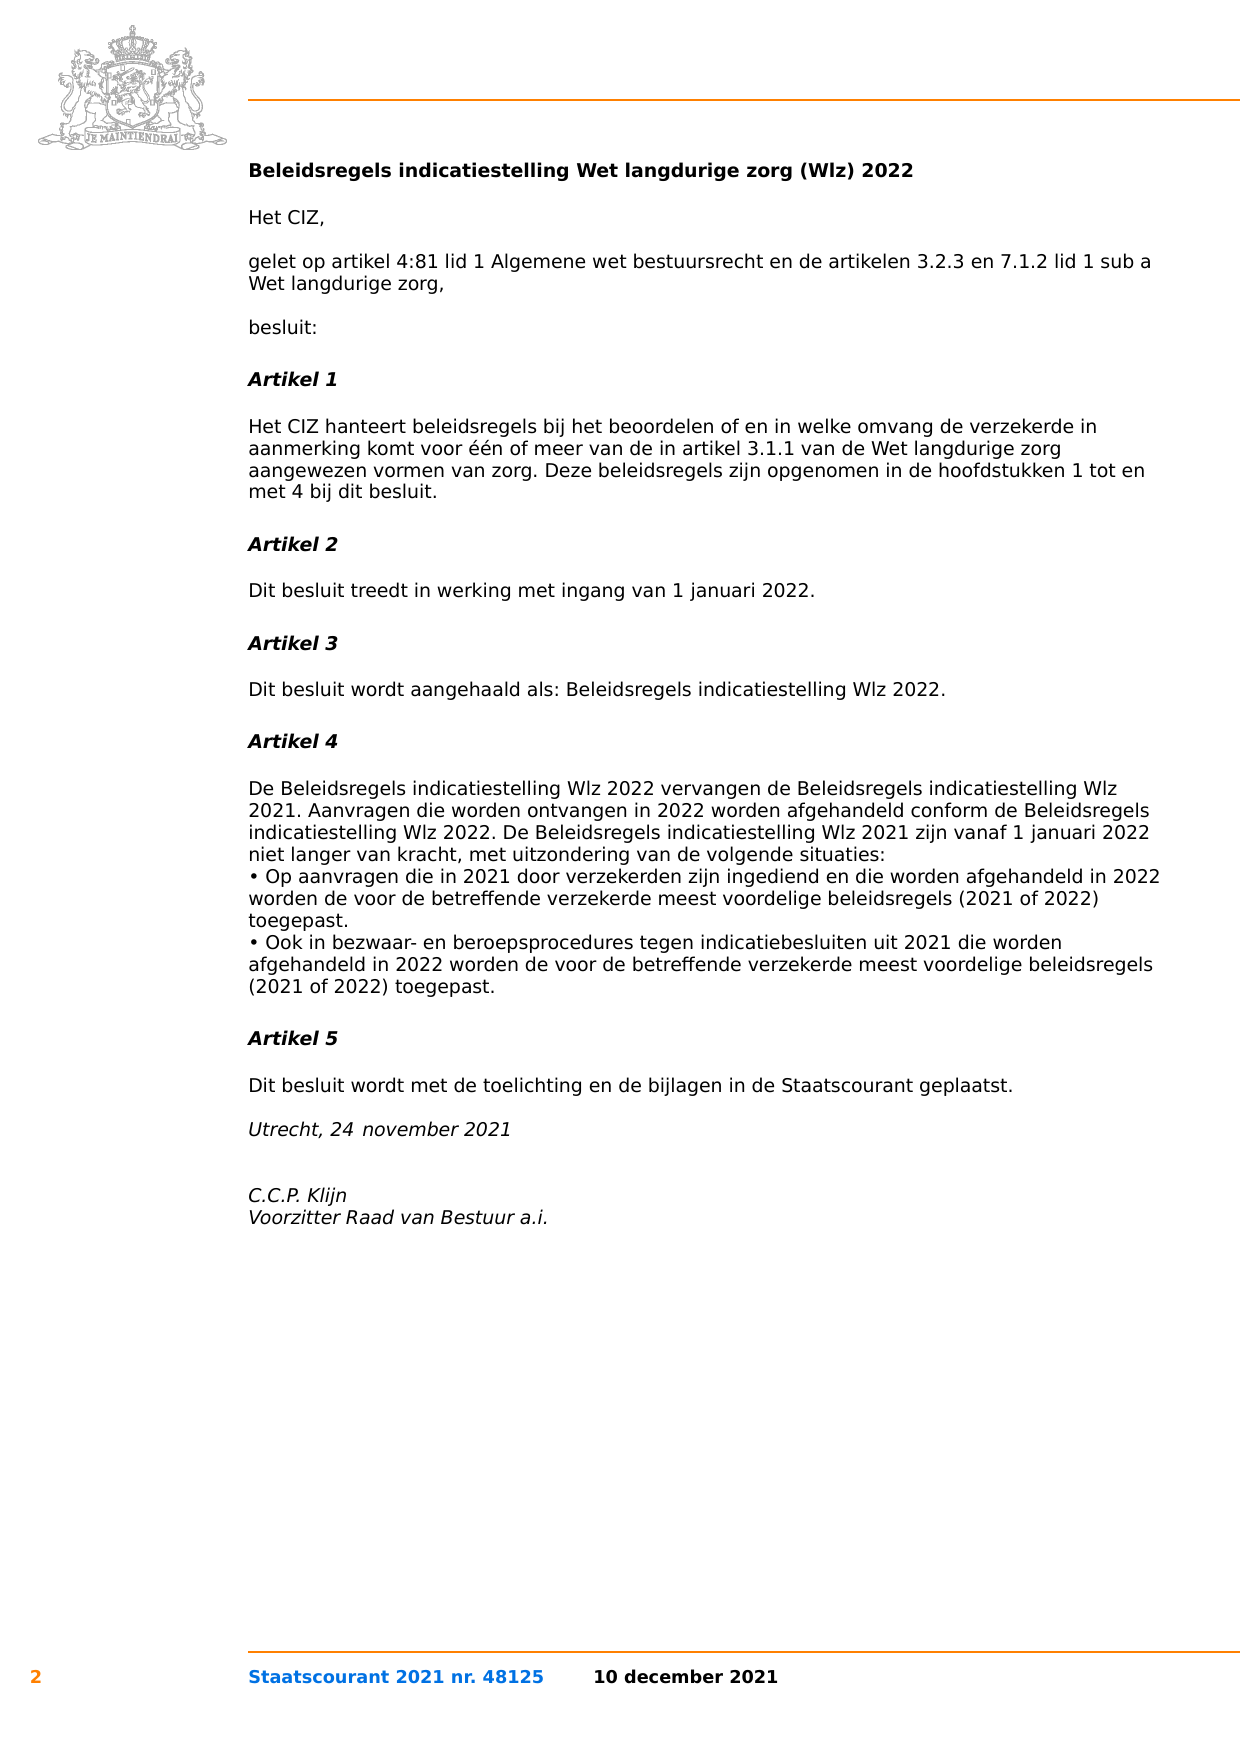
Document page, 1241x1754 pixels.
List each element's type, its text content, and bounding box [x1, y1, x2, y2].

text besluit: [248, 317, 1163, 338]
subtitle Artikel 2 [248, 533, 1163, 555]
subtitle Artikel 1 [248, 368, 1163, 391]
text Dit besluit wordt met de toelichting en de bijlagen in de Staatscourant geplaatst. [248, 1075, 1163, 1097]
subtitle Beleidsregels indicatiestelling Wet langdurige zorg (Wlz) 2022 [248, 160, 1163, 182]
subtitle Artikel 4 [248, 731, 1163, 753]
text Dit besluit treedt in werking met ingang van 1 januari 2022. [248, 580, 1163, 602]
picture [38, 25, 227, 150]
text • Op aanvragen die in 2021 door verzekerden zijn ingediend en die worden afgehandeld in 2022 worden de voor de betreffende verzekerde meest voordelige beleidsregels (2021 of 2022) toegepast. [248, 866, 1163, 932]
subtitle Artikel 3 [248, 632, 1163, 654]
text Utrecht, 24 november 2021 [248, 1119, 1163, 1141]
text Het CIZ, [248, 207, 1163, 229]
text Dit besluit wordt aangehaald als: Beleidsregels indicatiestelling Wlz 2022. [248, 679, 1163, 701]
text gelet op artikel 4:81 lid 1 Algemene wet bestuursrecht en de artikelen 3.2.3 en 7.1.2 lid 1 sub a Wet langdurige zorg, [248, 251, 1163, 295]
subtitle Artikel 5 [248, 1028, 1163, 1050]
text C.C.P. Klijn Voorzitter Raad van Bestuur a.i. [248, 1163, 1163, 1229]
text • Ook in bezwaar- en beroepsprocedures tegen indicatiebesluiten uit 2021 die worden afgehandeld in 2022 worden de voor de betreffende verzekerde meest voordelige beleidsregels (2021 of 2022) toegepast. [248, 932, 1163, 998]
text De Beleidsregels indicatiestelling Wlz 2022 vervangen de Beleidsregels indicatiestelling Wlz 2021. Aanvragen die worden ontvangen in 2022 worden afgehandeld conform de Beleidsregels indicatiestelling Wlz 2022. De Beleidsregels indicatiestelling Wlz 2021 zijn vanaf 1 januari 2022 niet langer van kracht, met uitzondering van de volgende situaties: [248, 778, 1163, 866]
text Het CIZ hanteert beleidsregels bij het beoordelen of en in welke omvang de verzekerde in aanmerking komt voor één of meer van de in artikel 3.1.1 van de Wet langdurige zorg aangewezen vormen van zorg. Deze beleidsregels zijn opgenomen in de hoofdstukken 1 tot en met 4 bij dit besluit. [248, 416, 1163, 503]
